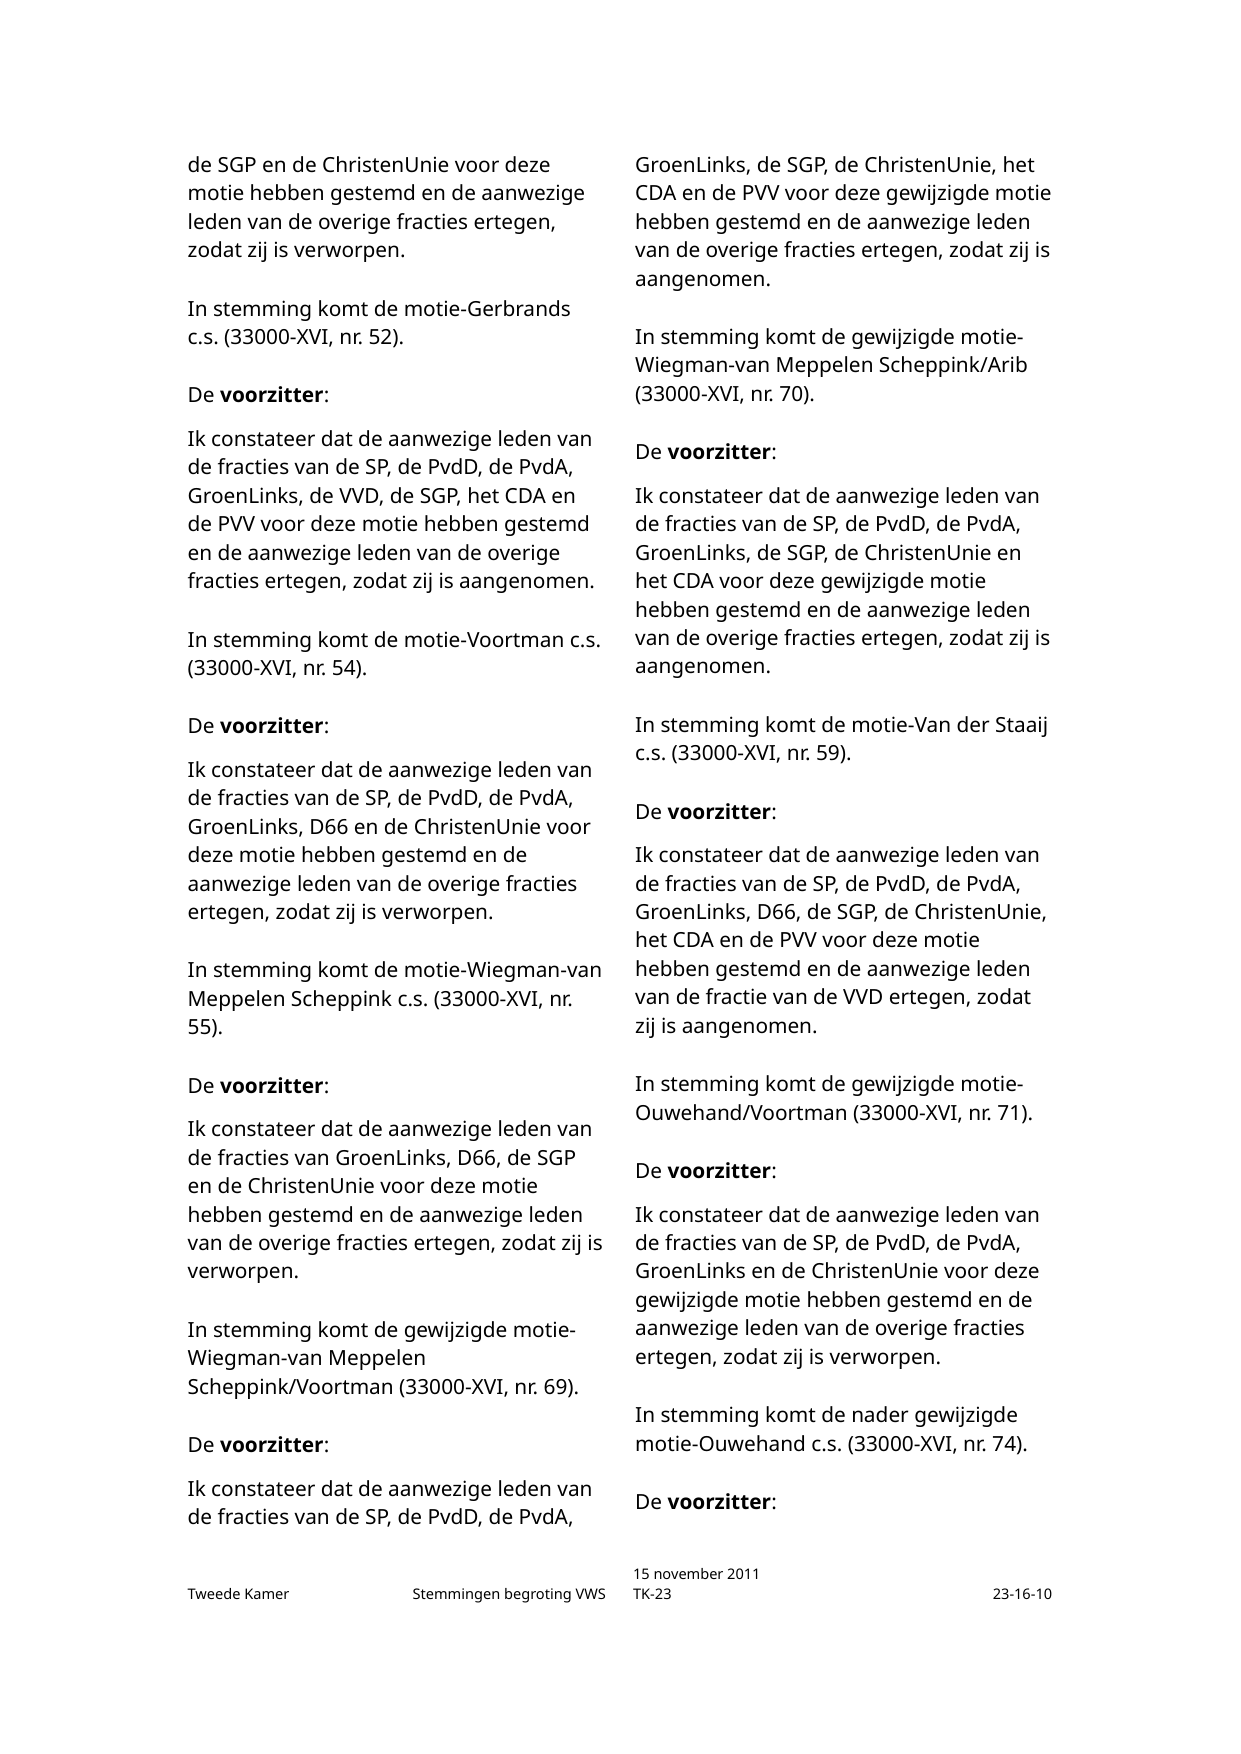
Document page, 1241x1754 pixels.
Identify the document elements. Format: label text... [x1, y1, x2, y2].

text de SGP en de ChristenUnie voor deze motie hebben gestemd en de aanwezige leden van de overige fracties ertegen, zodat zij is verworpen. [187, 150, 605, 264]
text In stemming komt de motie-Wiegman-van Meppelen Scheppink c.s. (33000-XVI, nr. 55). [187, 956, 605, 1041]
text In stemming komt de motie-Van der Staaij c.s. (33000-XVI, nr. 59). [635, 710, 1053, 767]
text De voorzitter: [635, 797, 1053, 825]
text De voorzitter: [635, 1156, 1053, 1185]
text De voorzitter: [187, 1071, 605, 1099]
text De voorzitter: [187, 712, 605, 740]
text In stemming komt de nader gewijzigde motie-Ouwehand c.s. (33000-XVI, nr. 74). [635, 1400, 1053, 1457]
text De voorzitter: [635, 437, 1053, 466]
text Ik constateer dat de aanwezige leden van de fracties van de SP, de PvdD, de PvdA, GroenLinks, de VVD, de SGP, het CDA en de PVV voor deze motie hebben gestemd en de aanwezige leden van de overige fracties ertegen, zodat zij is aangenomen. [187, 424, 605, 595]
text Ik constateer dat de aanwezige leden van de fracties van de SP, de PvdD, de PvdA, GroenLinks en de ChristenUnie voor deze gewijzigde motie hebben gestemd en de aanwezige leden van de overige fracties ertegen, zodat zij is verworpen. [635, 1200, 1053, 1370]
text GroenLinks, de SGP, de ChristenUnie, het CDA en de PVV voor deze gewijzigde motie hebben gestemd en de aanwezige leden van de overige fracties ertegen, zodat zij is aangenomen. [635, 150, 1053, 292]
text In stemming komt de gewijzigde motie-Wiegman-van Meppelen Scheppink/Arib (33000-XVI, nr. 70). [635, 322, 1053, 407]
text Ik constateer dat de aanwezige leden van de fracties van de SP, de PvdD, de PvdA, GroenLinks, D66 en de ChristenUnie voor deze motie hebben gestemd en de aanwezige leden van de overige fracties ertegen, zodat zij is verworpen. [187, 755, 605, 926]
text De voorzitter: [187, 1430, 605, 1459]
text De voorzitter: [635, 1487, 1053, 1516]
text In stemming komt de motie-Voortman c.s. (33000-XVI, nr. 54). [187, 625, 605, 682]
text In stemming komt de gewijzigde motie-Ouwehand/Voortman (33000-XVI, nr. 71). [635, 1069, 1053, 1126]
text De voorzitter: [187, 381, 605, 409]
text Ik constateer dat de aanwezige leden van de fracties van de SP, de PvdD, de PvdA, GroenLinks, de SGP, de ChristenUnie en het CDA voor deze gewijzigde motie hebben gestemd en de aanwezige leden van de overige fracties ertegen, zodat zij is aangenomen. [635, 481, 1053, 680]
text In stemming komt de gewijzigde motie-Wiegman-van Meppelen Scheppink/Voortman (33000-XVI, nr. 69). [187, 1315, 605, 1400]
text Ik constateer dat de aanwezige leden van de fracties van de SP, de PvdD, de PvdA, GroenLinks, D66, de SGP, de ChristenUnie, het CDA en de PVV voor deze motie hebben gestemd en de aanwezige leden van de fractie van de VVD ertegen, zodat zij is aangenomen. [635, 840, 1053, 1039]
text Ik constateer dat de aanwezige leden van de fracties van GroenLinks, D66, de SGP en de ChristenUnie voor deze motie hebben gestemd en de aanwezige leden van de overige fracties ertegen, zodat zij is verworpen. [187, 1114, 605, 1285]
text In stemming komt de motie-Gerbrands c.s. (33000-XVI, nr. 52). [187, 294, 605, 351]
text Ik constateer dat de aanwezige leden van de fracties van de SP, de PvdD, de PvdA, [187, 1474, 605, 1531]
